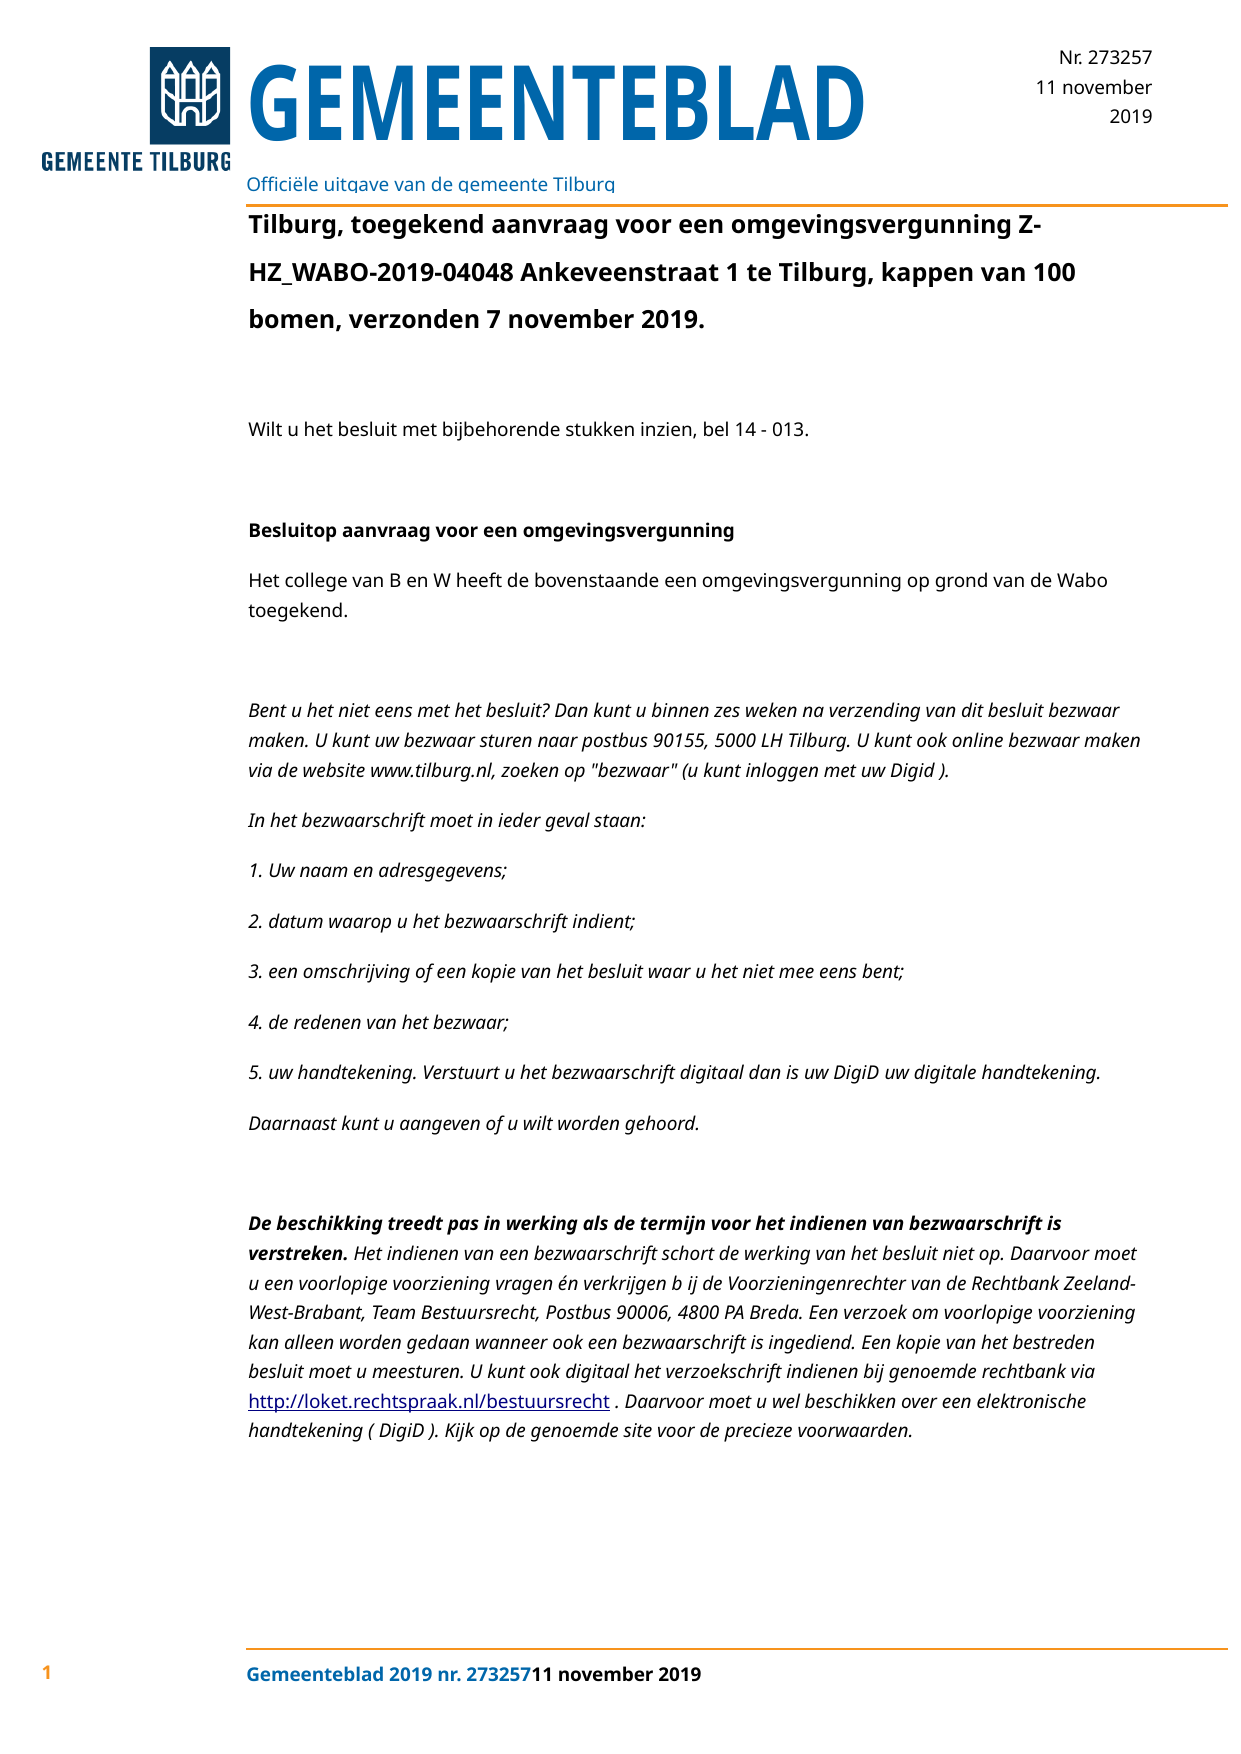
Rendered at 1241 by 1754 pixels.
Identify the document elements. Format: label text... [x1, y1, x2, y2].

text 3. een omschrijving of een kopie van het besluit waar u het niet mee eens bent; [248, 958, 1152, 984]
text Wilt u het besluit met bijbehorende stukken inzien, bel 14 - 013. [248, 416, 1152, 442]
text 4. de redenen van het bezwaar; [248, 1009, 1152, 1034]
text De beschikking treedt pas in werking als de termijn voor het indienen van bezwaarschrift is verstreken. Het indienen van een bezwaarschrift schort de werking van het besluit niet op. Daarvoor moet u een voorlopige voorziening vragen én verkrijgen b ij de Voorzieningenrechter van de Rechtbank Zeeland-West-Brabant, Team Bestuursrecht, Postbus 90006, 4800 PA Breda. Een verzoek om voorlopige voorziening kan alleen worden gedaan wanneer ook een bezwaarschrift is ingediend. Een kopie van het bestreden besluit moet u meesturen. U kunt ook digitaal het verzoekschrift indienen bij genoemde rechtbank via http://loket.rechtspraak.nl/bestuursrecht . Daarvoor moet u wel beschikken over een elektronische handtekening ( DigiD ). Kijk op de genoemde site voor de precieze voorwaarden. [248, 1211, 1152, 1443]
text In het bezwaarschrift moet in ieder geval staan: [248, 807, 1152, 833]
text 2. datum waarop u het bezwaarschrift indient; [248, 908, 1152, 934]
text 5. uw handtekening. Verstuurt u het bezwaarschrift digitaal dan is uw DigiD uw digitale handtekening. [248, 1059, 1152, 1085]
text Tilburg, toegekend aanvraag voor een omgevingsvergunning Z-HZ_WABO-2019-04048 Ankeveenstraat 1 te Tilburg, kappen van 100 bomen, verzonden 7 november 2019. [248, 207, 1152, 336]
text Het college van B en W heeft de bovenstaande een omgevingsvergunning op grond van de Wabo toegekend. [248, 567, 1152, 622]
text Daarnaast kunt u aangeven of u wilt worden gehoord. [248, 1110, 1152, 1135]
text 1. Uw naam en adresgegevens; [248, 858, 1152, 883]
text Bent u het niet eens met het besluit? Dan kunt u binnen zes weken na verzending van dit besluit bezwaar maken. U kunt uw bezwaar sturen naar postbus 90155, 5000 LH Tilburg. U kunt ook online bezwaar maken via de website www.tilburg.nl, zoeken op "bezwaar" (u kunt inloggen met uw Digid ). [248, 698, 1152, 782]
text Besluitop aanvraag voor een omgevingsvergunning [248, 517, 1152, 542]
picture [41, 47, 231, 172]
